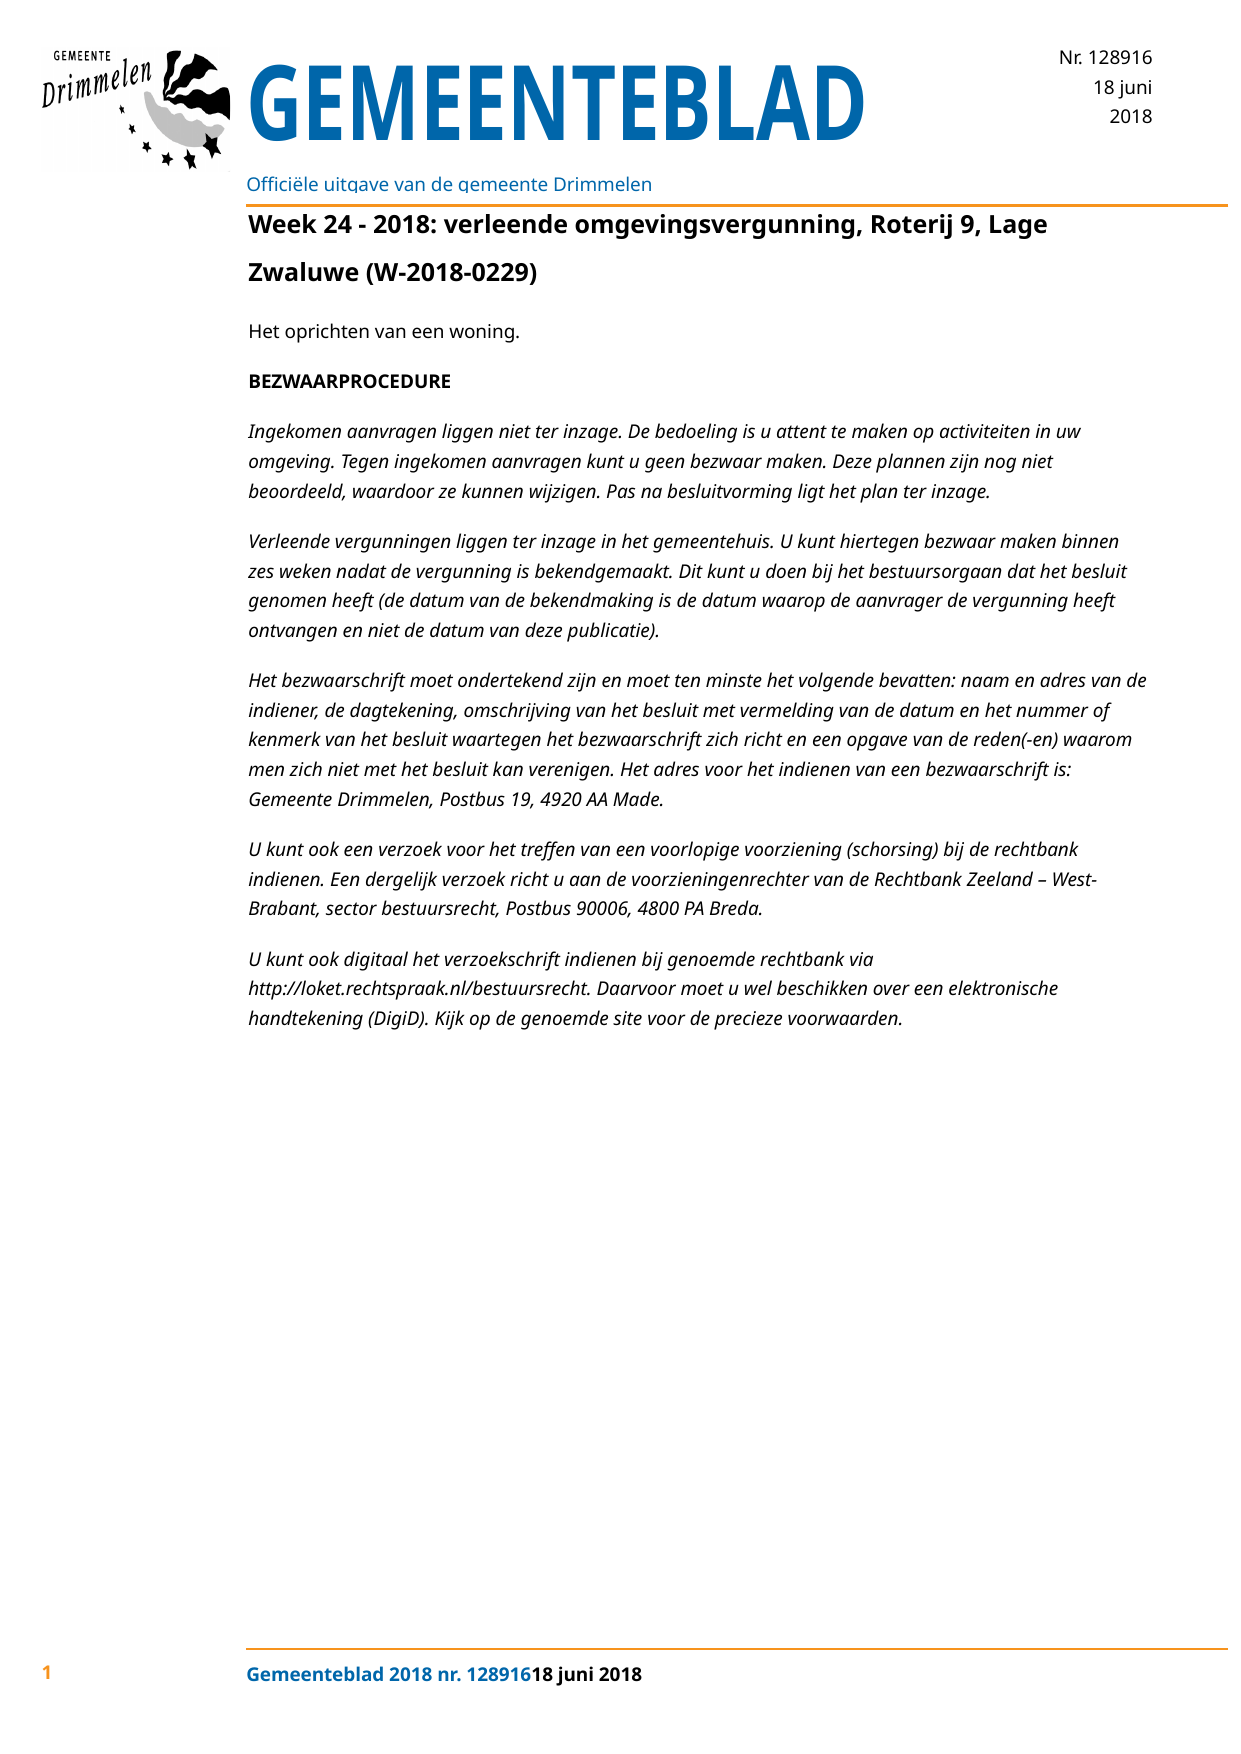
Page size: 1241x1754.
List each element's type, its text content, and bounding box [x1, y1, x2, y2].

text U kunt ook digitaal het verzoekschrift indienen bij genoemde rechtbank via http://loket.rechtspraak.nl/bestuursrecht. Daarvoor moet u wel beschikken over een elektronische handtekening (DigiD). Kijk op de genoemde site voor de precieze voorwaarden. [248, 946, 1152, 1031]
text Week 24 - 2018: verleende omgevingsvergunning, Roterij 9, Lage Zwaluwe (W-2018-0229) [248, 207, 1152, 288]
picture [41, 47, 231, 172]
text BEZWAARPROCEDURE [248, 368, 1152, 394]
text U kunt ook een verzoek voor het treffen van een voorlopige voorziening (schorsing) bij de rechtbank indienen. Een dergelijk verzoek richt u aan de voorzieningenrechter van de Rechtbank Zeeland – West-Brabant, sector bestuursrecht, Postbus 90006, 4800 PA Breda. [248, 836, 1152, 921]
text Het oprichten van een woning. [248, 318, 1152, 344]
text Verleende vergunningen liggen ter inzage in het gemeentehuis. U kunt hiertegen bezwaar maken binnen zes weken nadat de vergunning is bekendgemaakt. Dit kunt u doen bij het bestuursorgaan dat het besluit genomen heeft (de datum van de bekendmaking is de datum waarop de aanvrager de vergunning heeft ontvangen en niet de datum van deze publicatie). [248, 528, 1152, 643]
text Ingekomen aanvragen liggen niet ter inzage. De bedoeling is u attent te maken op activiteiten in uw omgeving. Tegen ingekomen aanvragen kunt u geen bezwaar maken. Deze plannen zijn nog niet beoordeeld, waardoor ze kunnen wijzigen. Pas na besluitvorming ligt het plan ter inzage. [248, 419, 1152, 504]
text Het bezwaarschrift moet ondertekend zijn en moet ten minste het volgende bevatten: naam en adres van de indiener, de dagtekening, omschrijving van het besluit met vermelding van de datum en het nummer of kenmerk van het besluit waartegen het bezwaarschrift zich richt en een opgave van de reden(-en) waarom men zich niet met het besluit kan verenigen. Het adres voor het indienen van een bezwaarschrift is: Gemeente Drimmelen, Postbus 19, 4920 AA Made. [248, 667, 1152, 812]
